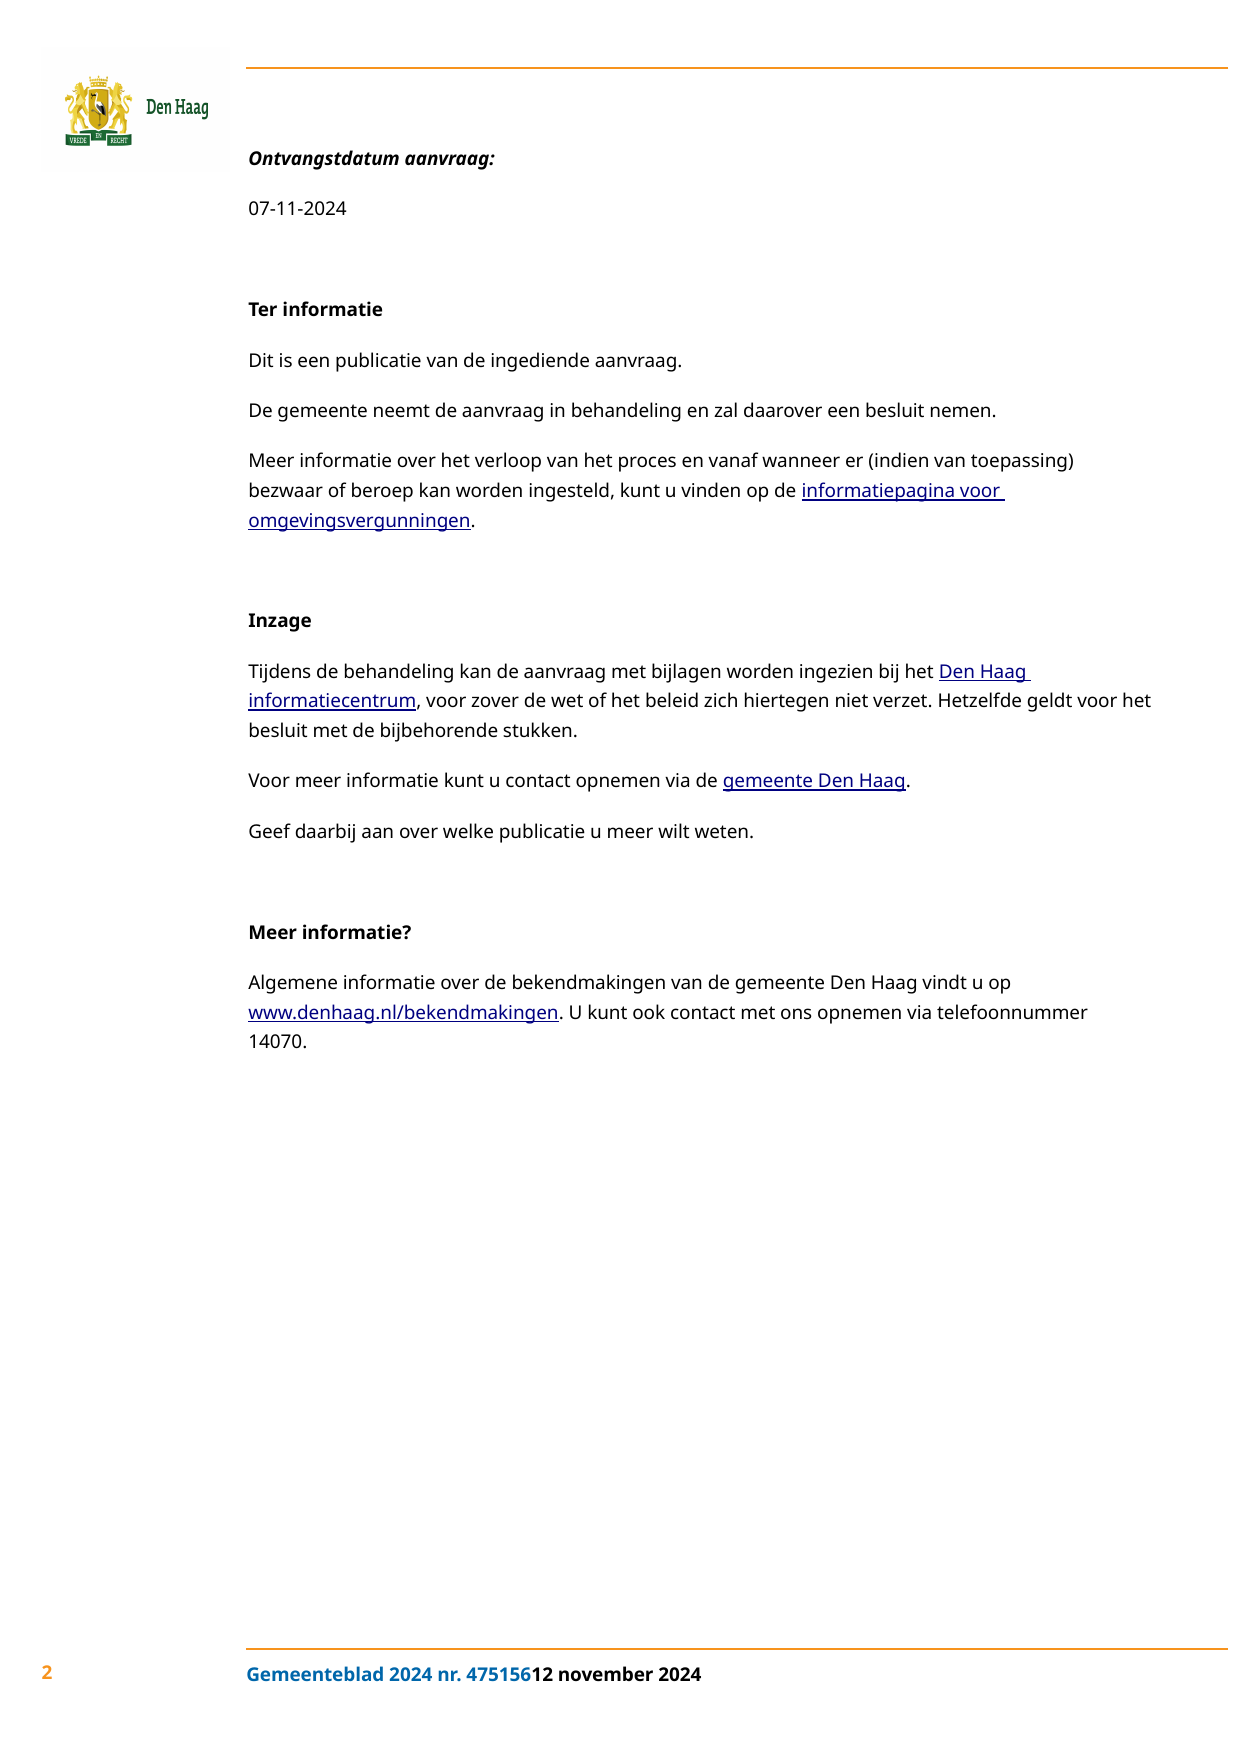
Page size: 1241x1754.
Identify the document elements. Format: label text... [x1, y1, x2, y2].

text Tijdens de behandeling kan de aanvraag met bijlagen worden ingezien bij het Den Haag informatiecentrum, voor zover de wet of het beleid zich hiertegen niet verzet. Hetzelfde geldt voor het besluit met de bijbehorende stukken. [248, 658, 1152, 743]
text De gemeente neemt de aanvraag in behandeling en zal daarover een besluit nemen. [248, 397, 1152, 423]
text Dit is een publicatie van de ingediende aanvraag. [248, 347, 1152, 373]
text 07-11-2024 [248, 196, 1152, 221]
text Ter informatie [248, 296, 1152, 322]
text Geef daarbij aan over welke publicatie u meer wilt weten. [248, 818, 1152, 844]
text Meer informatie over het verloop van het proces en vanaf wanneer er (indien van toepassing) bezwaar of beroep kan worden ingesteld, kunt u vinden op de informatiepagina voor omgevingsvergunningen. [248, 448, 1152, 533]
text Meer informatie? [248, 919, 1152, 945]
text Algemene informatie over de bekendmakingen van de gemeente Den Haag vindt u op www.denhaag.nl/bekendmakingen. U kunt ook contact met ons opnemen via telefoonnummer 14070. [248, 969, 1152, 1054]
text Inzage [248, 608, 1152, 633]
text Voor meer informatie kunt u contact opnemen via de gemeente Den Haag. [248, 768, 1152, 793]
picture [41, 47, 231, 172]
text Ontvangstdatum aanvraag: [248, 145, 1152, 171]
